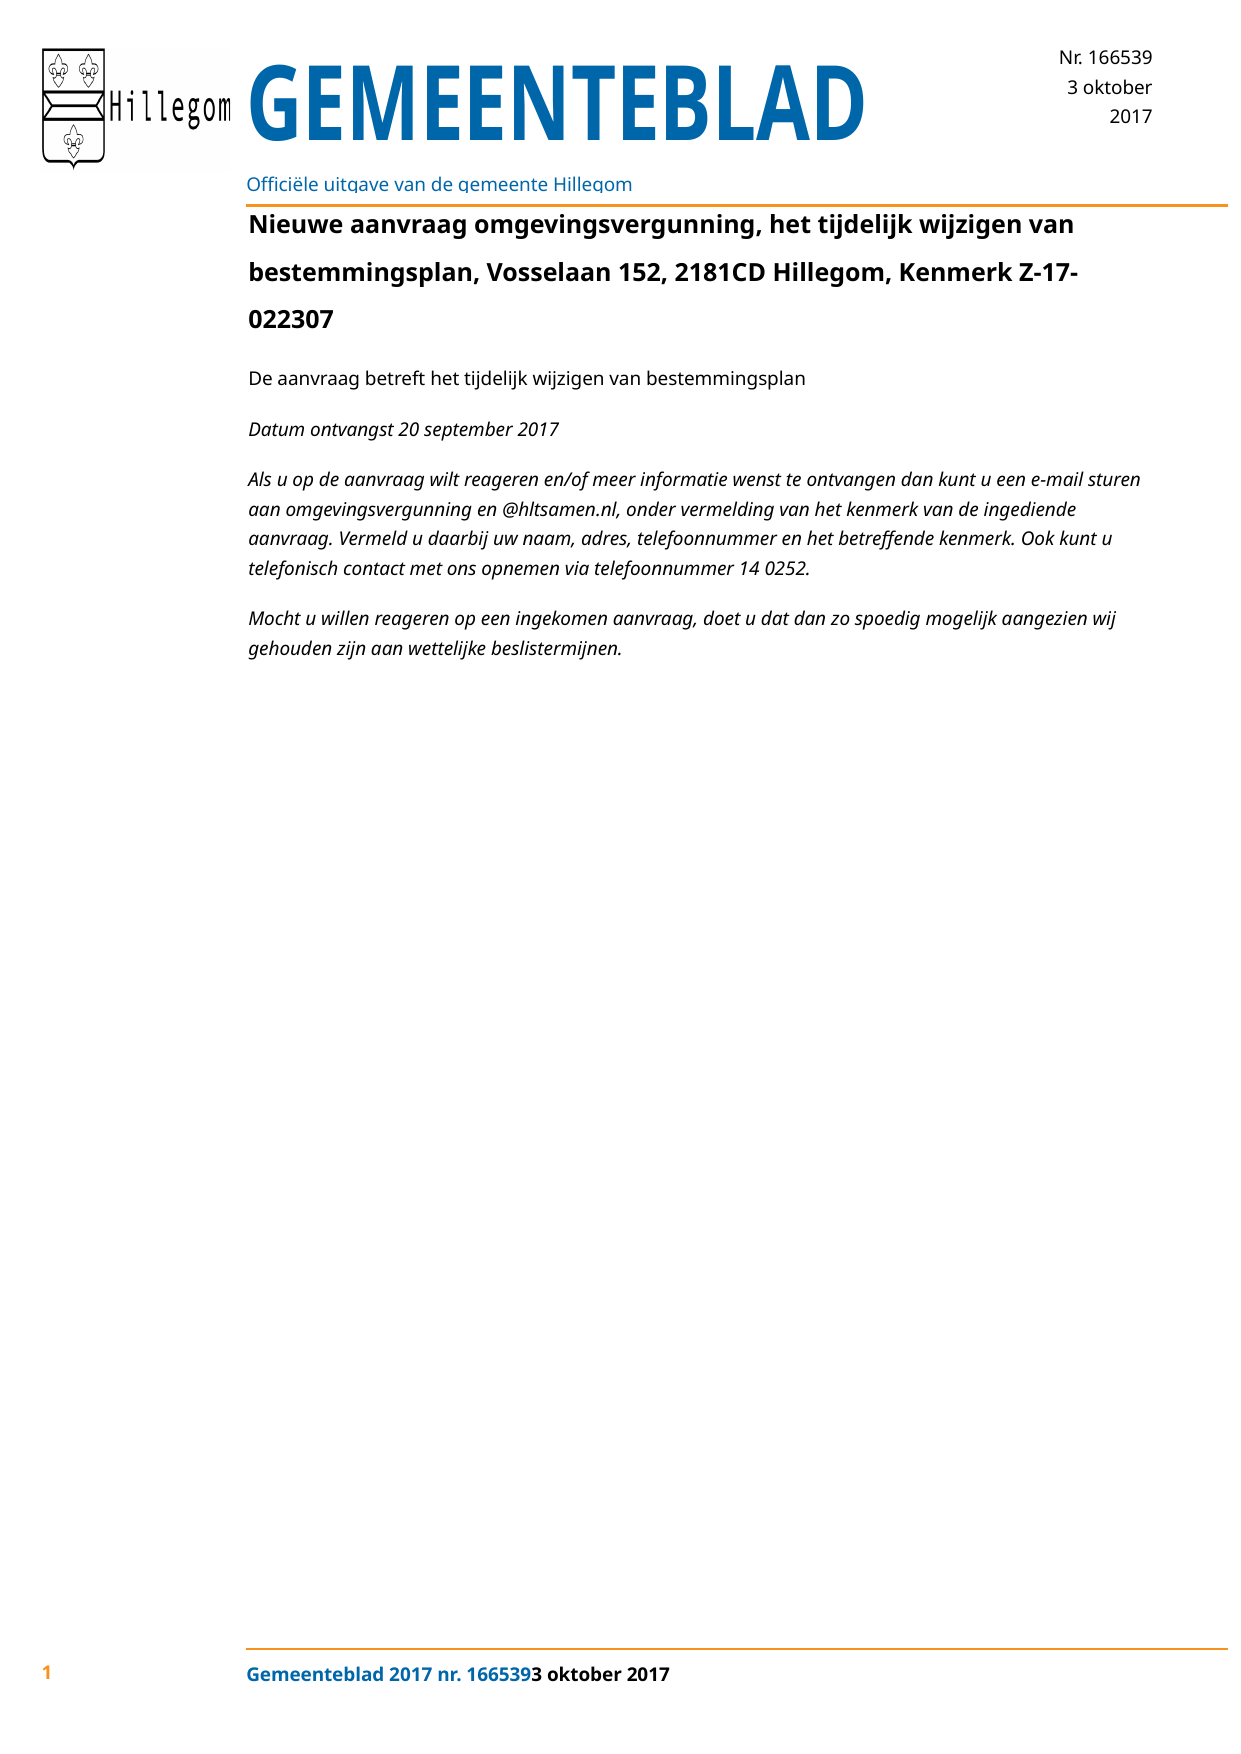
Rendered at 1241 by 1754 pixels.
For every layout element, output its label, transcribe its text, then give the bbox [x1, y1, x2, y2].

text Datum ontvangst 20 september 2017 [248, 416, 1152, 442]
text De aanvraag betreft het tijdelijk wijzigen van bestemmingsplan [248, 366, 1152, 391]
picture [41, 47, 231, 172]
text Mocht u willen reageren op een ingekomen aanvraag, doet u dat dan zo spoedig mogelijk aangezien wij gehouden zijn aan wettelijke beslistermijnen. [248, 606, 1152, 661]
text Als u op de aanvraag wilt reageren en/of meer informatie wenst te ontvangen dan kunt u een e-mail sturen aan omgevingsvergunning en @hltsamen.nl, onder vermelding van het kenmerk van de ingediende aanvraag. Vermeld u daarbij uw naam, adres, telefoonnummer en het betreffende kenmerk. Ook kunt u telefonisch contact met ons opnemen via telefoonnummer 14 0252. [248, 466, 1152, 581]
text Nieuwe aanvraag omgevingsvergunning, het tijdelijk wijzigen van bestemmingsplan, Vosselaan 152, 2181CD Hillegom, Kenmerk Z-17-022307 [248, 207, 1152, 336]
